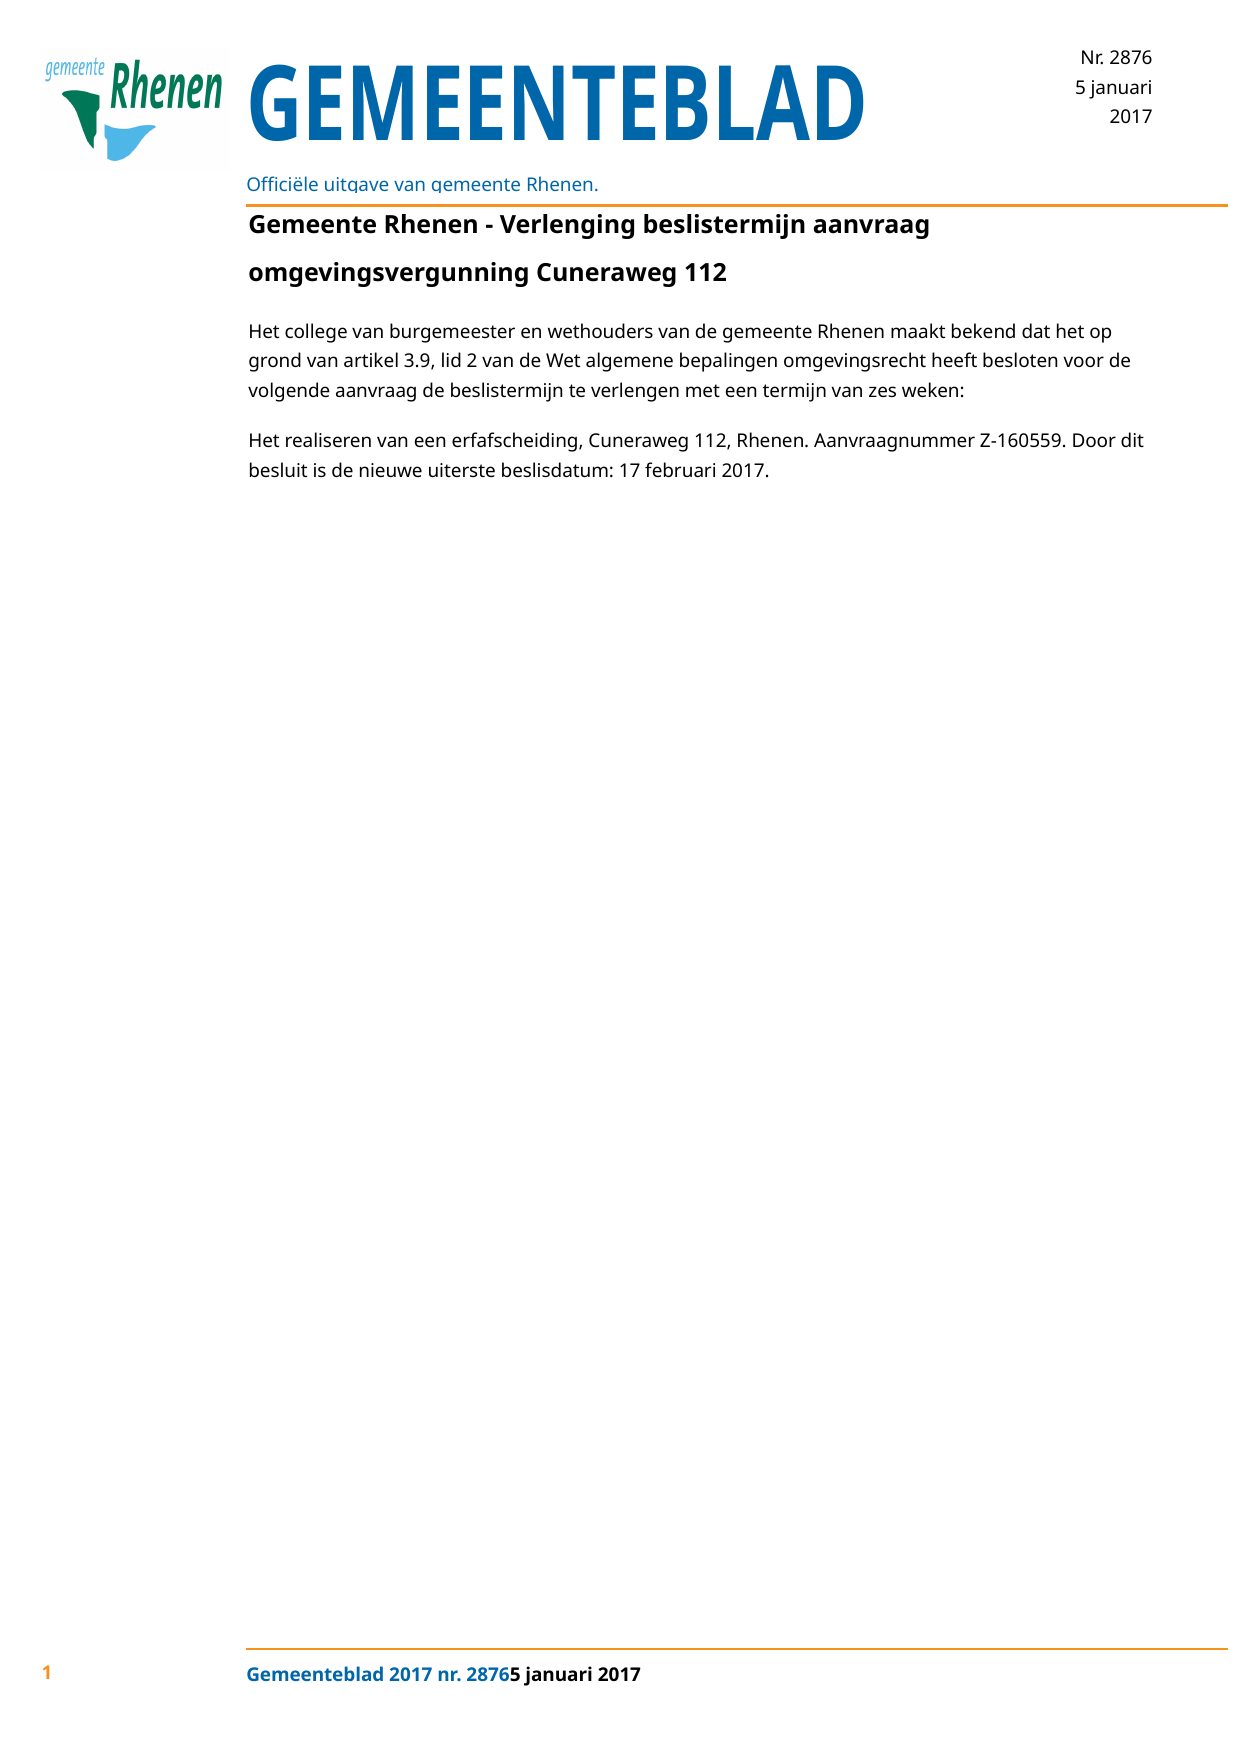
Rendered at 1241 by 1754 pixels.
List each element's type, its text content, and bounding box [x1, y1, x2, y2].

text Gemeente Rhenen - Verlenging beslistermijn aanvraag omgevingsvergunning Cuneraweg 112 [248, 207, 1152, 288]
picture [41, 47, 231, 172]
text Het college van burgemeester en wethouders van de gemeente Rhenen maakt bekend dat het op grond van artikel 3.9, lid 2 van de Wet algemene bepalingen omgevingsrecht heeft besloten voor de volgende aanvraag de beslistermijn te verlengen met een termijn van zes weken: [248, 318, 1152, 403]
text Het realiseren van een erfafscheiding, Cuneraweg 112, Rhenen. Aanvraagnummer Z-160559. Door dit besluit is de nieuwe uiterste beslisdatum: 17 februari 2017. [248, 427, 1152, 483]
